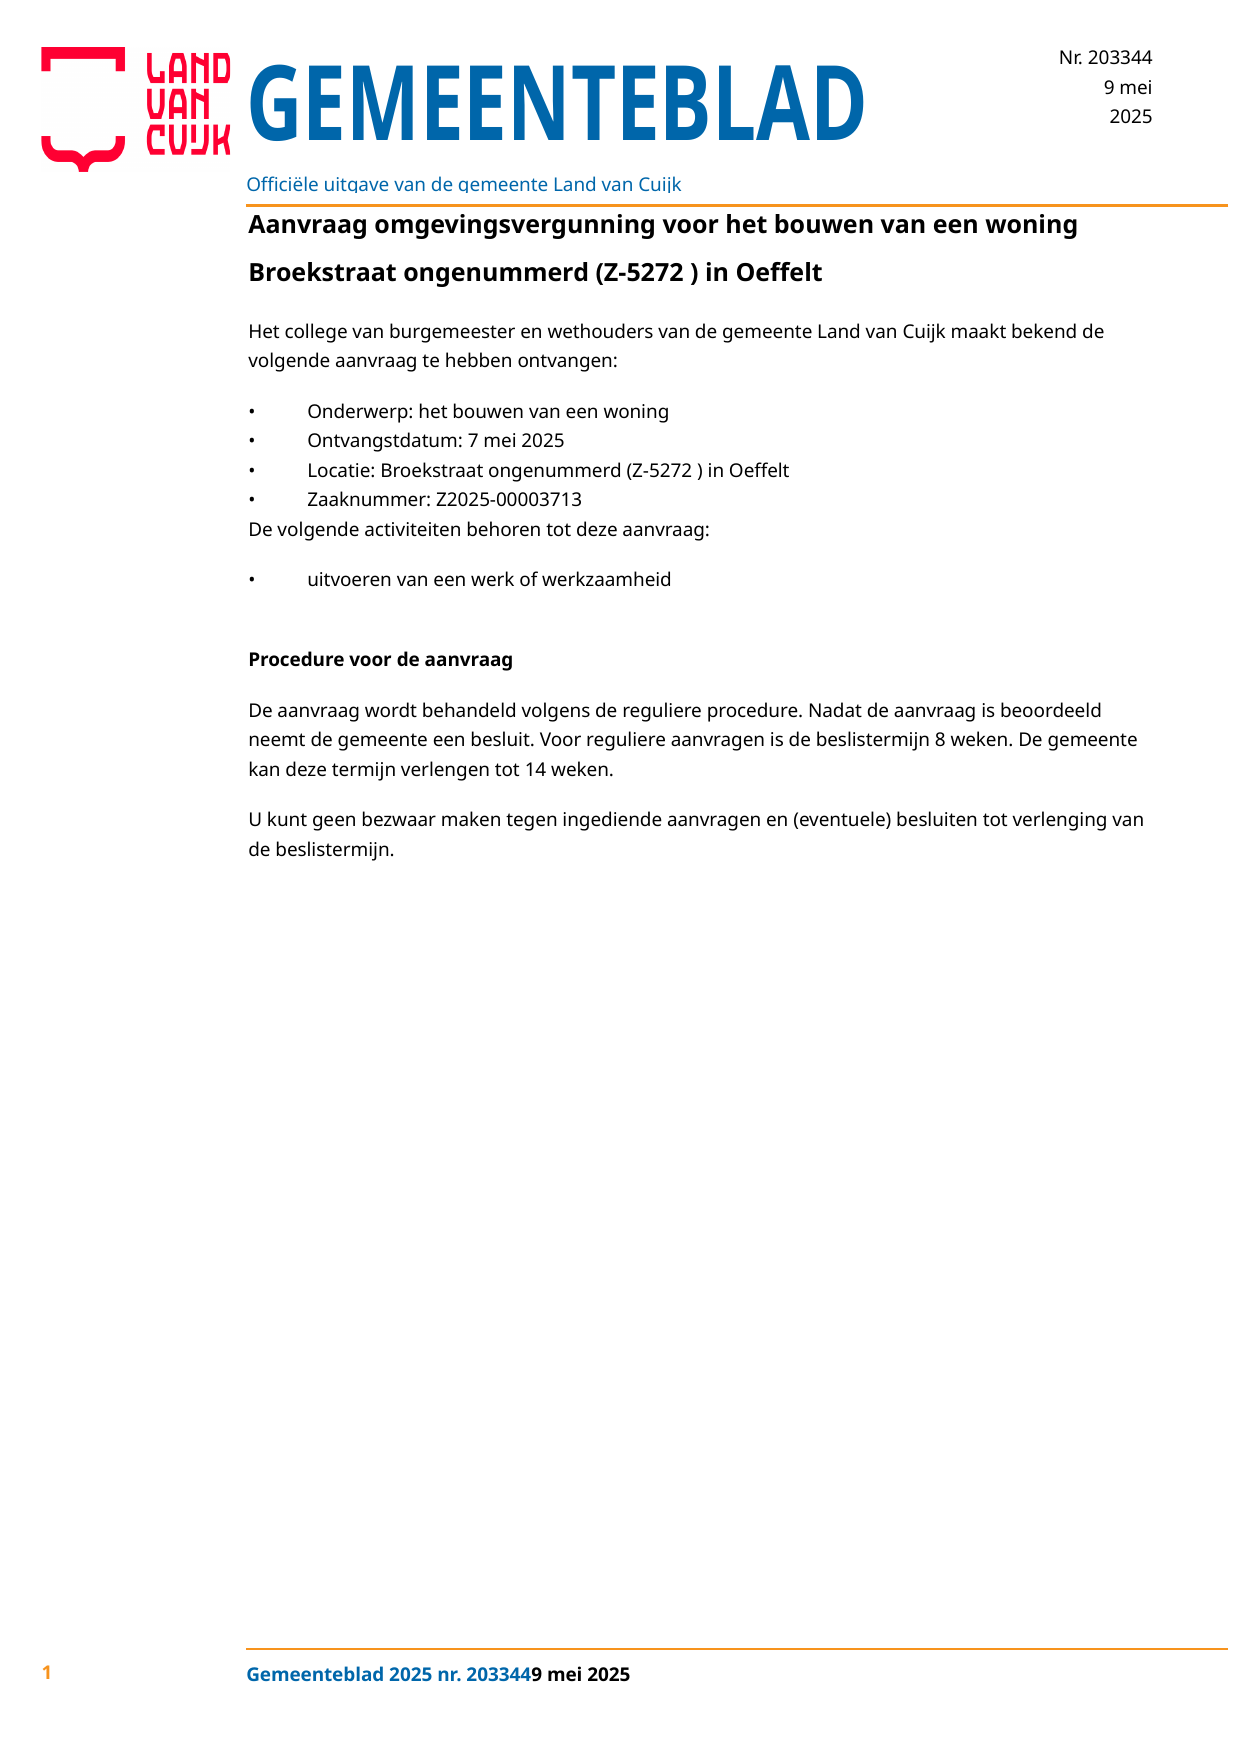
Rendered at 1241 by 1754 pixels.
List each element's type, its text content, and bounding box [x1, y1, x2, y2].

list Locatie: Broekstraat ongenummerd (Z-5272 ) in Oeffelt [248, 457, 1152, 483]
picture [41, 47, 231, 172]
text Het college van burgemeester en wethouders van de gemeente Land van Cuijk maakt bekend de volgende aanvraag te hebben ontvangen: [248, 318, 1152, 373]
list Ontvangstdatum: 7 mei 2025 [248, 427, 1152, 453]
list Onderwerp: het bouwen van een woning [248, 398, 1152, 424]
text Aanvraag omgevingsvergunning voor het bouwen van een woning Broekstraat ongenummerd (Z-5272 ) in Oeffelt [248, 207, 1152, 288]
list uitvoeren van een werk of werkzaamheid [248, 567, 1152, 592]
text De volgende activiteiten behoren tot deze aanvraag: [248, 516, 1152, 542]
list Zaaknummer: Z2025-00003713 [248, 487, 1152, 512]
text Procedure voor de aanvraag [248, 647, 1152, 672]
text De aanvraag wordt behandeld volgens de reguliere procedure. Nadat de aanvraag is beoordeeld neemt de gemeente een besluit. Voor reguliere aanvragen is de beslistermijn 8 weken. De gemeente kan deze termijn verlengen tot 14 weken. [248, 697, 1152, 782]
text U kunt geen bezwaar maken tegen ingediende aanvragen en (eventuele) besluiten tot verlenging van de beslistermijn. [248, 807, 1152, 862]
